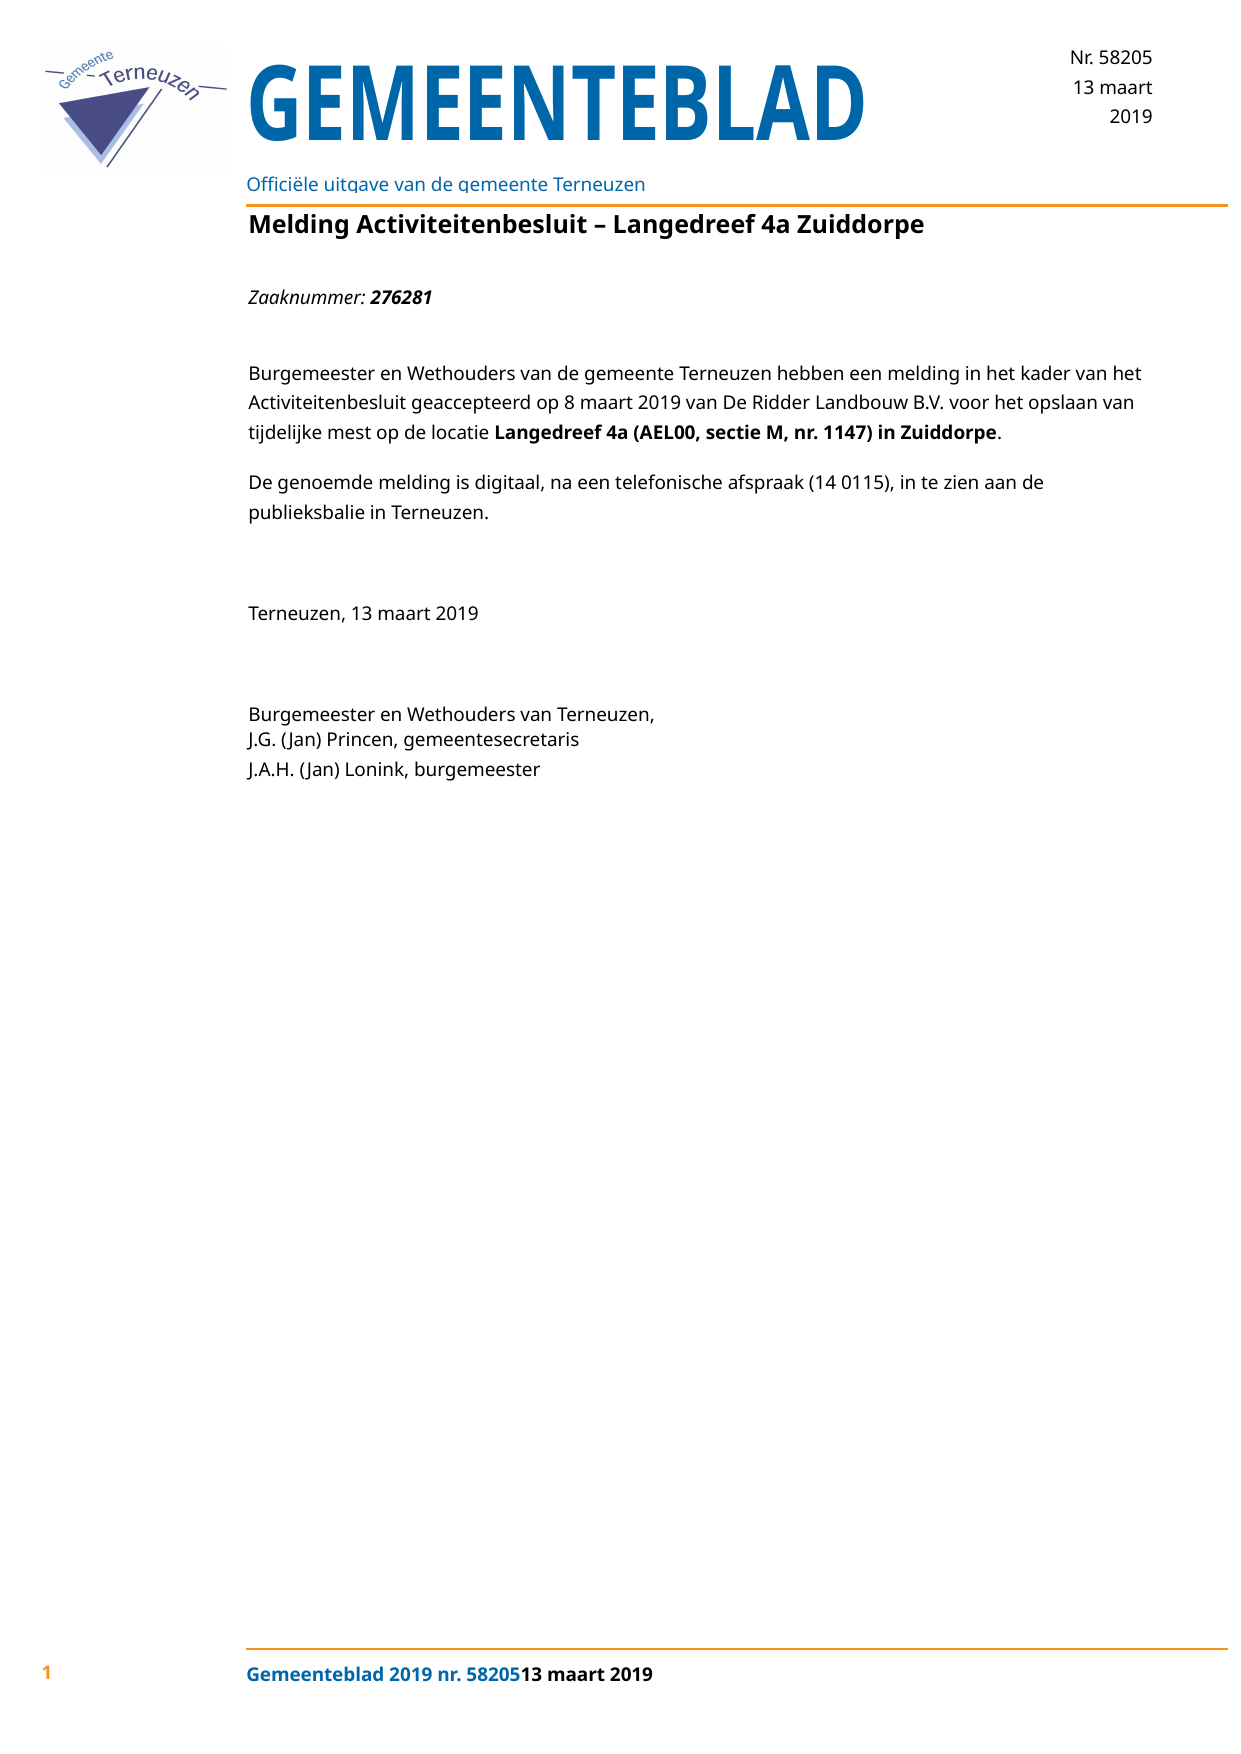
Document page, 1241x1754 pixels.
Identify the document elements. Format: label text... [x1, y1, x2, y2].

table_cell [248, 808, 700, 833]
table_cell [700, 808, 1152, 833]
picture [41, 47, 231, 172]
table_cell [700, 727, 1152, 782]
table_cell J.G. (Jan) Princen, gemeentesecretaris J.A.H. (Jan) Lonink, burgemeester [248, 727, 700, 782]
text Melding Activiteitenbesluit – Langedreef 4a Zuiddorpe [248, 207, 1152, 241]
text Terneuzen, 13 maart 2019 [248, 600, 1152, 626]
text Burgemeester en Wethouders van de gemeente Terneuzen hebben een melding in het kader van het Activiteitenbesluit geaccepteerd op 8 maart 2019 van De Ridder Landbouw B.V. voor het opslaan van tijdelijke mest op de locatie Langedreef 4a (AEL00, sectie M, nr. 1147) in Zuiddorpe. [248, 360, 1152, 445]
table_cell [248, 782, 1152, 808]
table_header Burgemeester en Wethouders van Terneuzen, [248, 701, 1152, 727]
text De genoemde melding is digitaal, na een telefonische afspraak (14 0115), in te zien aan de publieksbalie in Terneuzen. [248, 469, 1152, 525]
text Zaaknummer: 276281 [248, 284, 1152, 309]
